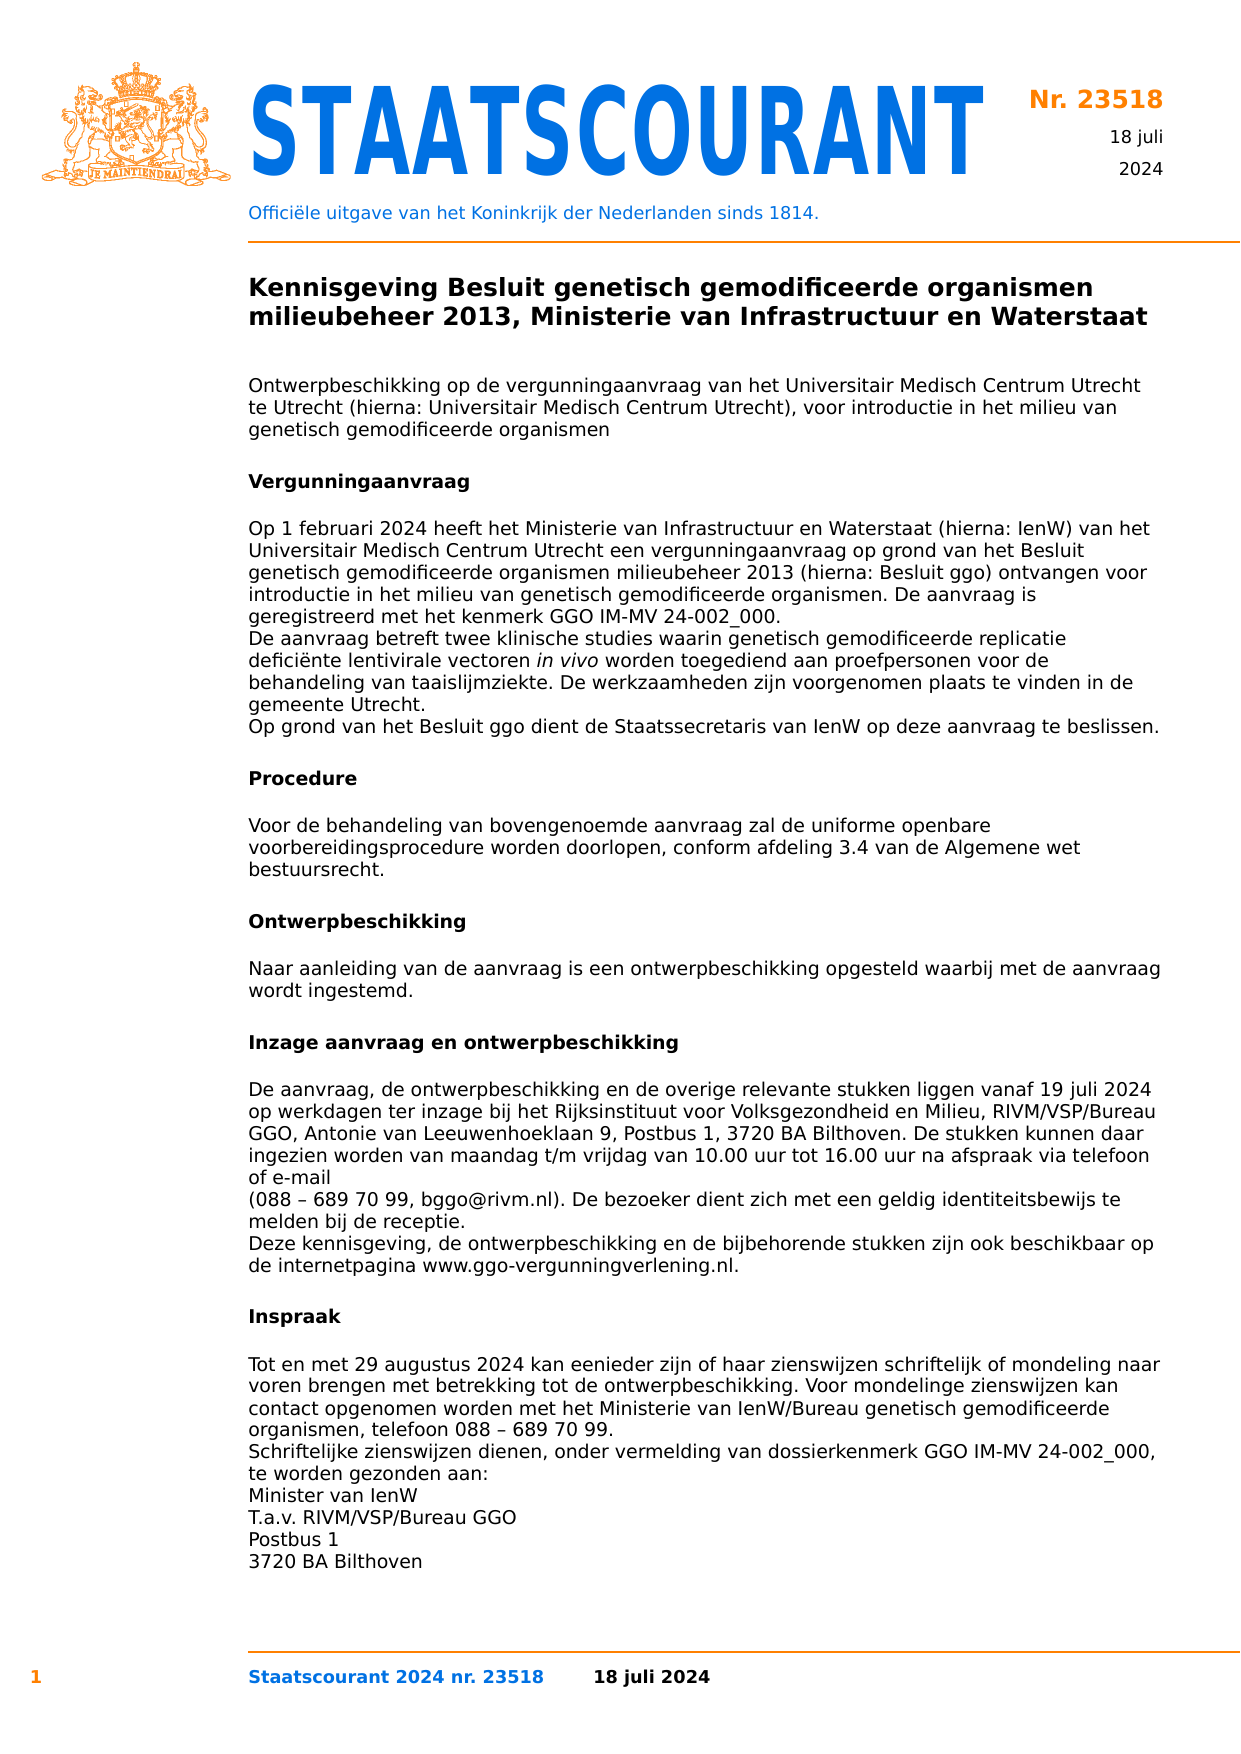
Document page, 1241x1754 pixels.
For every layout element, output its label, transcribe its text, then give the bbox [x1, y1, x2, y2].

table_cell 18 juli [998, 121, 1240, 153]
text Voor de behandeling van bovengenoemde aanvraag zal de uniforme openbare voorbereidingsprocedure worden doorlopen, conform afdeling 3.4 van de Algemene wet bestuursrecht. [248, 815, 1163, 881]
text Naar aanleiding van de aanvraag is een ontwerpbeschikking opgesteld waarbij met de aanvraag wordt ingestemd. [248, 958, 1163, 1002]
text Op 1 februari 2024 heeft het Ministerie van Infrastructuur en Waterstaat (hierna: IenW) van het Universitair Medisch Centrum Utrecht een vergunningaanvraag op grond van het Besluit genetisch gemodificeerde organismen milieubeheer 2013 (hierna: Besluit ggo) ontvangen voor introductie in het milieu van genetisch gemodificeerde organismen. De aanvraag is geregistreerd met het kenmerk GGO IM-MV 24-002_000. [248, 518, 1163, 628]
subtitle Inspraak [248, 1306, 1163, 1328]
text T.a.v. RIVM/VSP/Bureau GGO [248, 1507, 1163, 1529]
subtitle Ontwerpbeschikking [248, 911, 1163, 933]
table_header [25, 62, 248, 241]
subtitle Vergunningaanvraag [248, 471, 1163, 493]
text Minister van IenW [248, 1485, 1163, 1507]
subtitle Inzage aanvraag en ontwerpbeschikking [248, 1032, 1163, 1054]
text De aanvraag betreft twee klinische studies waarin genetisch gemodificeerde replicatie deficiënte lentivirale vectoren in vivo worden toegediend aan proefpersonen voor de behandeling van taaislijmziekte. De werkzaamheden zijn voorgenomen plaats te vinden in de gemeente Utrecht. [248, 628, 1163, 716]
subtitle Procedure [248, 768, 1163, 790]
table_header Nr. 23518 [998, 62, 1240, 121]
table_cell 2024 [998, 153, 1240, 203]
text Deze kennisgeving, de ontwerpbeschikking en de bijbehorende stukken zijn ook beschikbaar op de internetpagina www.ggo-vergunningverlening.nl. [248, 1232, 1163, 1276]
table_header STAATSCOURANT [248, 62, 998, 203]
text Tot en met 29 augustus 2024 kan eenieder zijn of haar zienswijzen schriftelijk of mondeling naar voren brengen met betrekking tot de ontwerpbeschikking. Voor mondelinge zienswijzen kan contact opgenomen worden met het Ministerie van IenW/Bureau genetisch gemodificeerde organismen, telefoon 088 – 689 70 99. [248, 1353, 1163, 1441]
text Schriftelijke zienswijzen dienen, onder vermelding van dossierkenmerk GGO IM-MV 24-002_000, te worden gezonden aan: [248, 1441, 1163, 1485]
text De aanvraag, de ontwerpbeschikking en de overige relevante stukken liggen vanaf 19 juli 2024 op werkdagen ter inzage bij het Rijksinstituut voor Volksgezondheid en Milieu, RIVM/VSP/Bureau GGO, Antonie van Leeuwenhoeklaan 9, Postbus 1, 3720 BA Bilthoven. De stukken kunnen daar ingezien worden van maandag t/m vrijdag van 10.00 uur tot 16.00 uur na afspraak via telefoon of e-mail [248, 1079, 1163, 1188]
text Ontwerpbeschikking op de vergunningaanvraag van het Universitair Medisch Centrum Utrecht te Utrecht (hierna: Universitair Medisch Centrum Utrecht), voor introductie in het milieu van genetisch gemodificeerde organismen [248, 375, 1163, 441]
text 3720 BA Bilthoven [248, 1551, 1163, 1573]
table_cell Officiële uitgave van het Koninkrijk der Nederlanden sinds 1814. [248, 203, 1240, 241]
picture [41, 62, 231, 186]
subtitle Kennisgeving Besluit genetisch gemodificeerde organismen milieubeheer 2013, Ministerie van Infrastructuur en Waterstaat [248, 273, 1163, 331]
text Op grond van het Besluit ggo dient de Staatssecretaris van IenW op deze aanvraag te beslissen. [248, 716, 1163, 738]
text (088 – 689 70 99, bggo@rivm.nl). De bezoeker dient zich met een geldig identiteitsbewijs te melden bij de receptie. [248, 1188, 1163, 1232]
text Postbus 1 [248, 1529, 1163, 1551]
